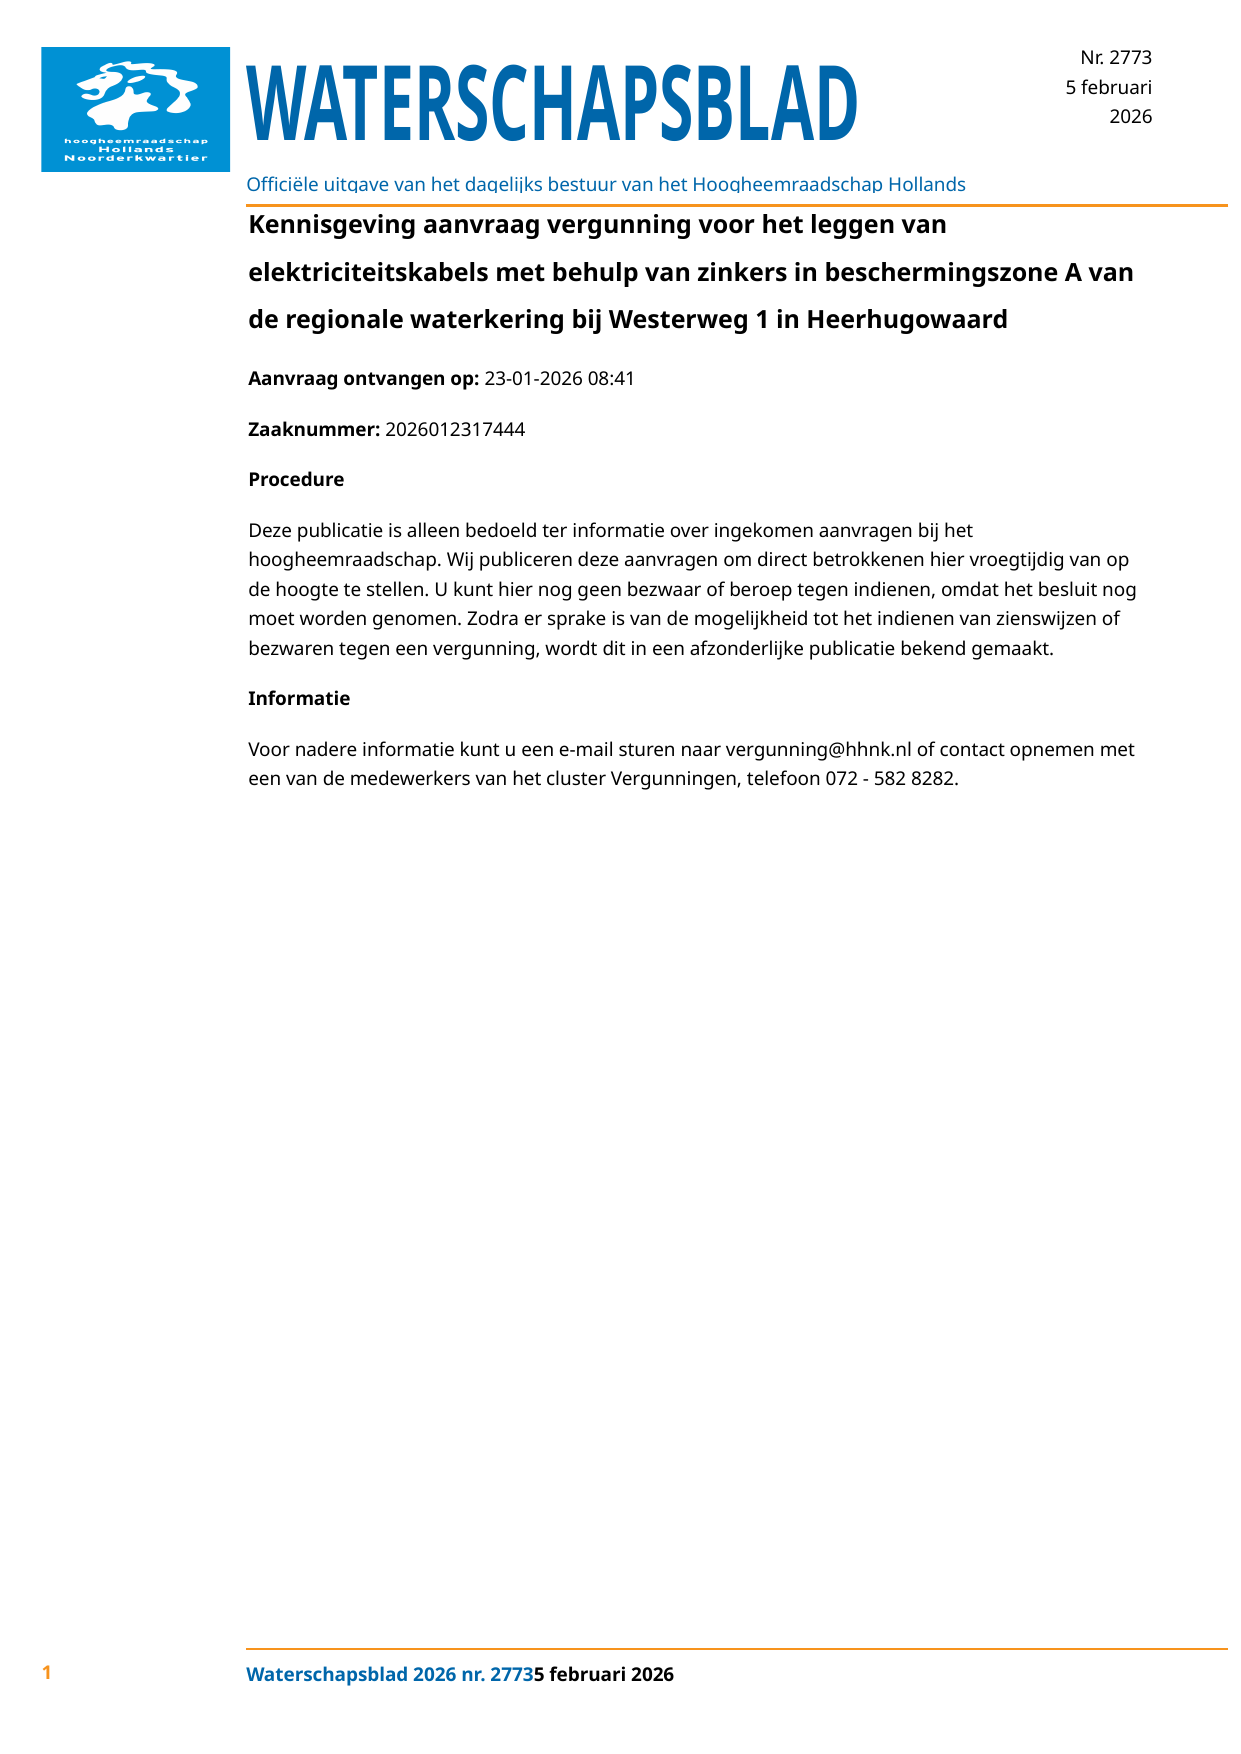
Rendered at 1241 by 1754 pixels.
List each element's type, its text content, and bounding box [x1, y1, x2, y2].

picture [118, 62, 197, 112]
text Voor nadere informatie kunt u een e-mail sturen naar vergunning@hhnk.nl of contact opnemen met een van de medewerkers van het cluster Vergunningen, telefoon 072 - 582 8282. [248, 736, 1152, 791]
text Deze publicatie is alleen bedoeld ter informatie over ingekomen aanvragen bij het hoogheemraadschap. Wij publiceren deze aanvragen om direct betrokkenen hier vroegtijdig van op de hoogte te stellen. U kunt hier nog geen bezwaar of beroep tegen indienen, omdat het besluit nog moet worden genomen. Zodra er sprake is van de mogelijkheid tot het indienen van zienswijzen of bezwaren tegen een vergunning, wordt dit in een afzonderlijke publicatie bekend gemaakt. [248, 517, 1152, 661]
text Aanvraag ontvangen op: 23-01-2026 08:41 [248, 366, 1152, 391]
text Informatie [248, 686, 1152, 711]
picture [78, 64, 122, 99]
picture [88, 87, 157, 130]
text Procedure [248, 466, 1152, 492]
text Zaaknummer: 2026012317444 [248, 416, 1152, 442]
picture [129, 76, 144, 82]
text Kennisgeving aanvraag vergunning voor het leggen van elektriciteitskabels met behulp van zinkers in beschermingszone A van de regionale waterkering bij Westerweg 1 in Heerhugowaard [248, 207, 1152, 336]
